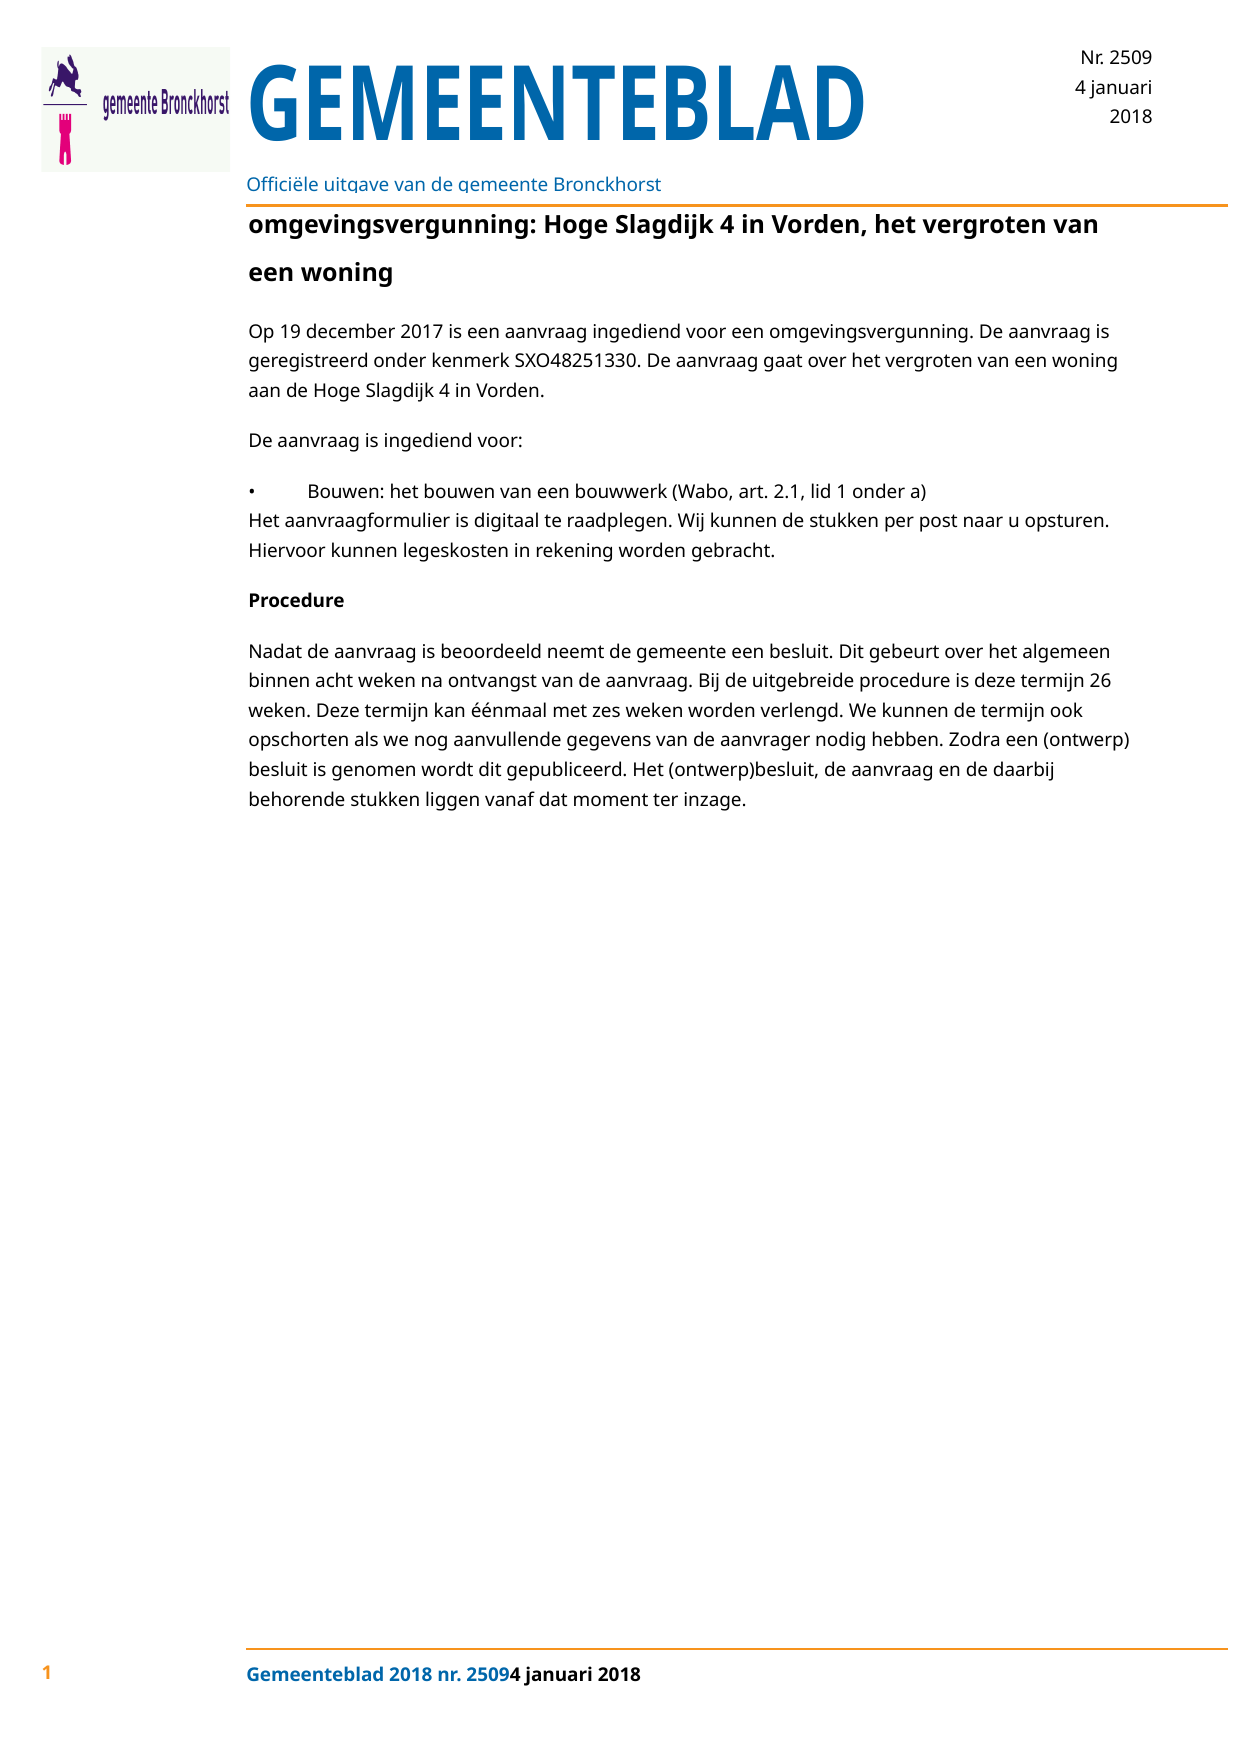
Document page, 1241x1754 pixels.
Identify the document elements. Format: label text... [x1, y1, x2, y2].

text Nadat de aanvraag is beoordeeld neemt de gemeente een besluit. Dit gebeurt over het algemeen binnen acht weken na ontvangst van de aanvraag. Bij de uitgebreide procedure is deze termijn 26 weken. Deze termijn kan éénmaal met zes weken worden verlengd. We kunnen de termijn ook opschorten als we nog aanvullende gegevens van de aanvrager nodig hebben. Zodra een (ontwerp) besluit is genomen wordt dit gepubliceerd. Het (ontwerp)besluit, de aanvraag en de daarbij behorende stukken liggen vanaf dat moment ter inzage. [248, 638, 1152, 812]
text De aanvraag is ingediend voor: [248, 427, 1152, 453]
text Procedure [248, 587, 1152, 613]
list Bouwen: het bouwen van een bouwwerk (Wabo, art. 2.1, lid 1 onder a) [248, 478, 1152, 504]
text Het aanvraagformulier is digitaal te raadplegen. Wij kunnen de stukken per post naar u opsturen. Hiervoor kunnen legeskosten in rekening worden gebracht. [248, 507, 1152, 563]
text omgevingsvergunning: Hoge Slagdijk 4 in Vorden, het vergroten van een woning [248, 207, 1152, 288]
text Op 19 december 2017 is een aanvraag ingediend voor een omgevingsvergunning. De aanvraag is geregistreerd onder kenmerk SXO48251330. De aanvraag gaat over het vergroten van een woning aan de Hoge Slagdijk 4 in Vorden. [248, 318, 1152, 403]
picture [41, 47, 231, 172]
